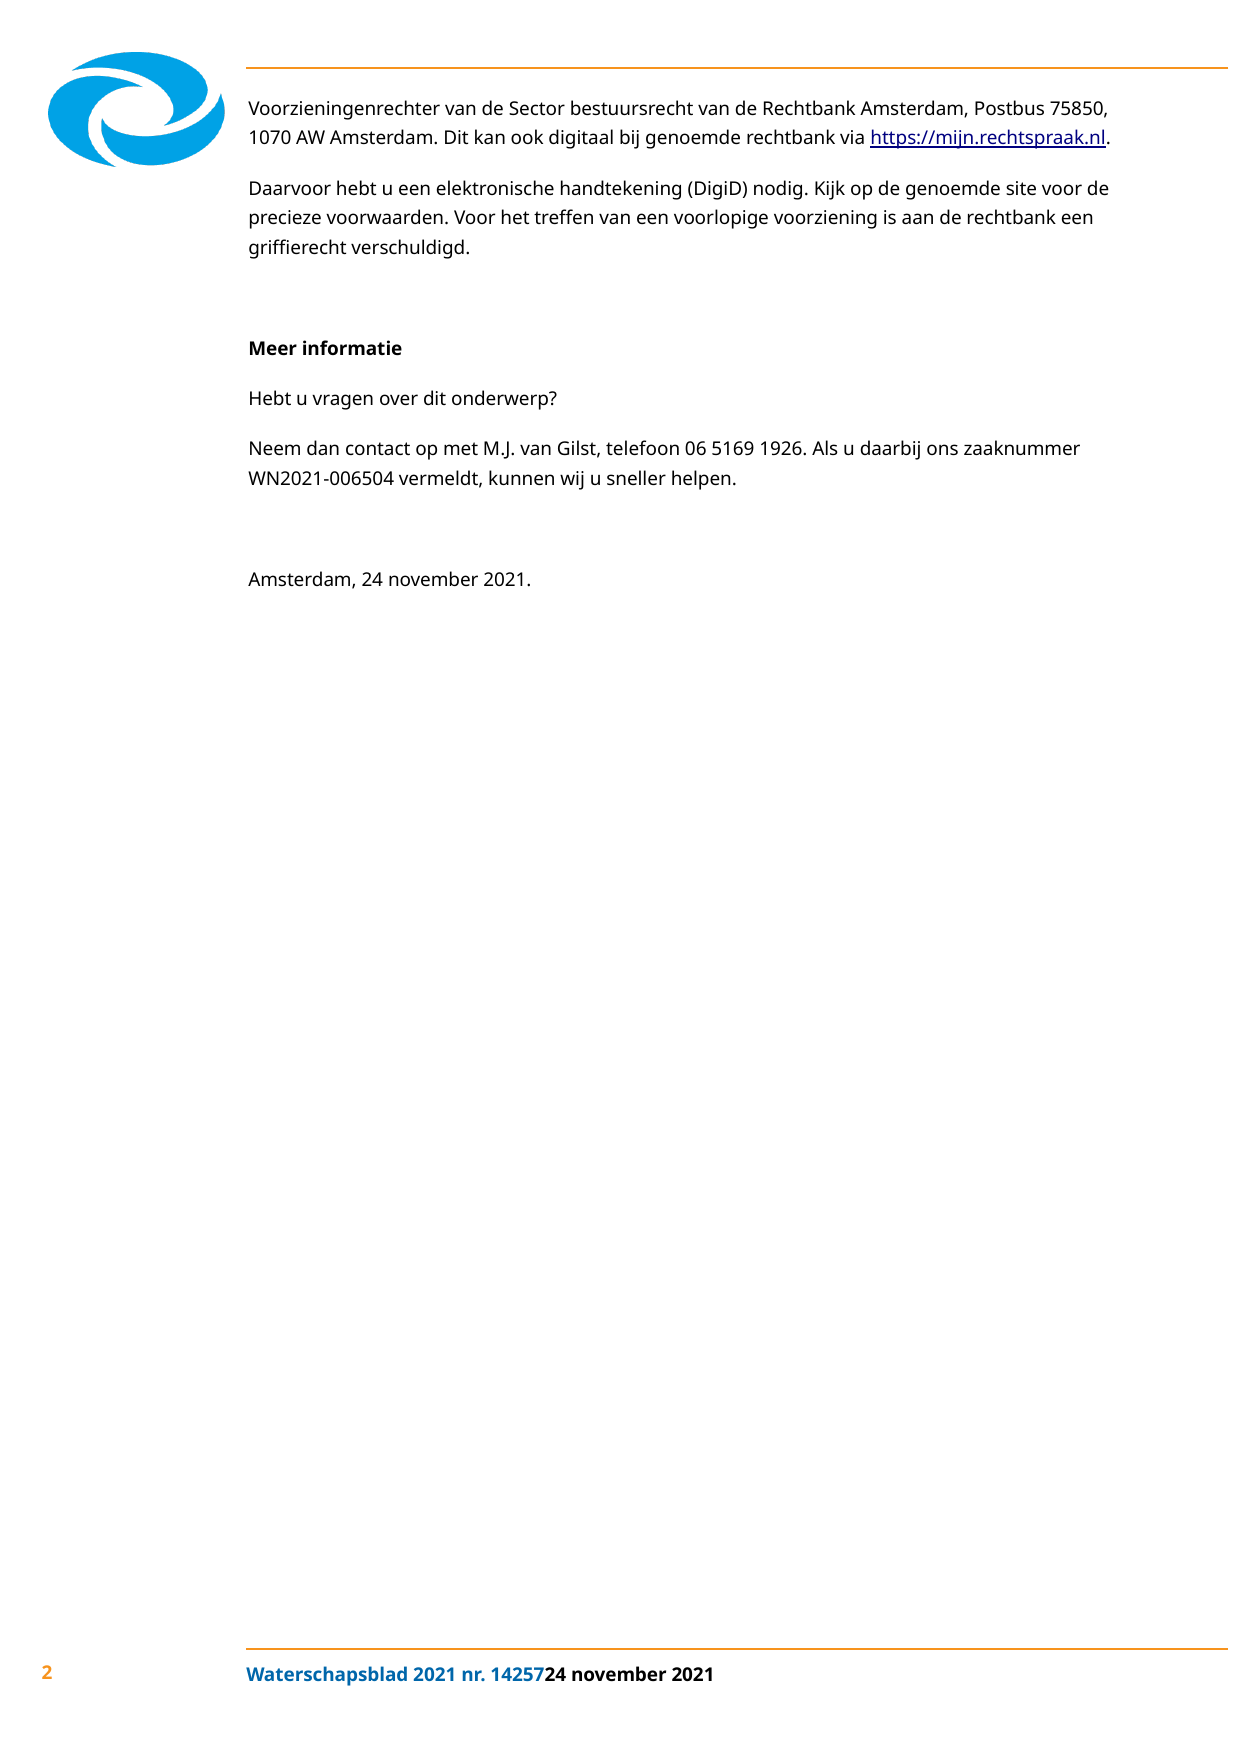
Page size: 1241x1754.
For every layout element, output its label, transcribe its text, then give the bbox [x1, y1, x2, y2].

text Hebt u vragen over dit onderwerp? [248, 385, 1152, 411]
picture [41, 47, 231, 172]
text Amsterdam, 24 november 2021. [248, 566, 1152, 592]
text Neem dan contact op met M.J. van Gilst, telefoon 06 5169 1926. Als u daarbij ons zaaknummer WN2021-006504 vermeldt, kunnen wij u sneller helpen. [248, 436, 1152, 491]
text Meer informatie [248, 335, 1152, 361]
text Voorzieningenrechter van de Sector bestuursrecht van de Rechtbank Amsterdam, Postbus 75850, 1070 AW Amsterdam. Dit kan ook digitaal bij genoemde rechtbank via https://mijn.rechtspraak.nl. [248, 95, 1152, 150]
text Daarvoor hebt u een elektronische handtekening (DigiD) nodig. Kijk op de genoemde site voor de precieze voorwaarden. Voor het treffen van een voorlopige voorziening is aan de rechtbank een griffierecht verschuldigd. [248, 175, 1152, 260]
